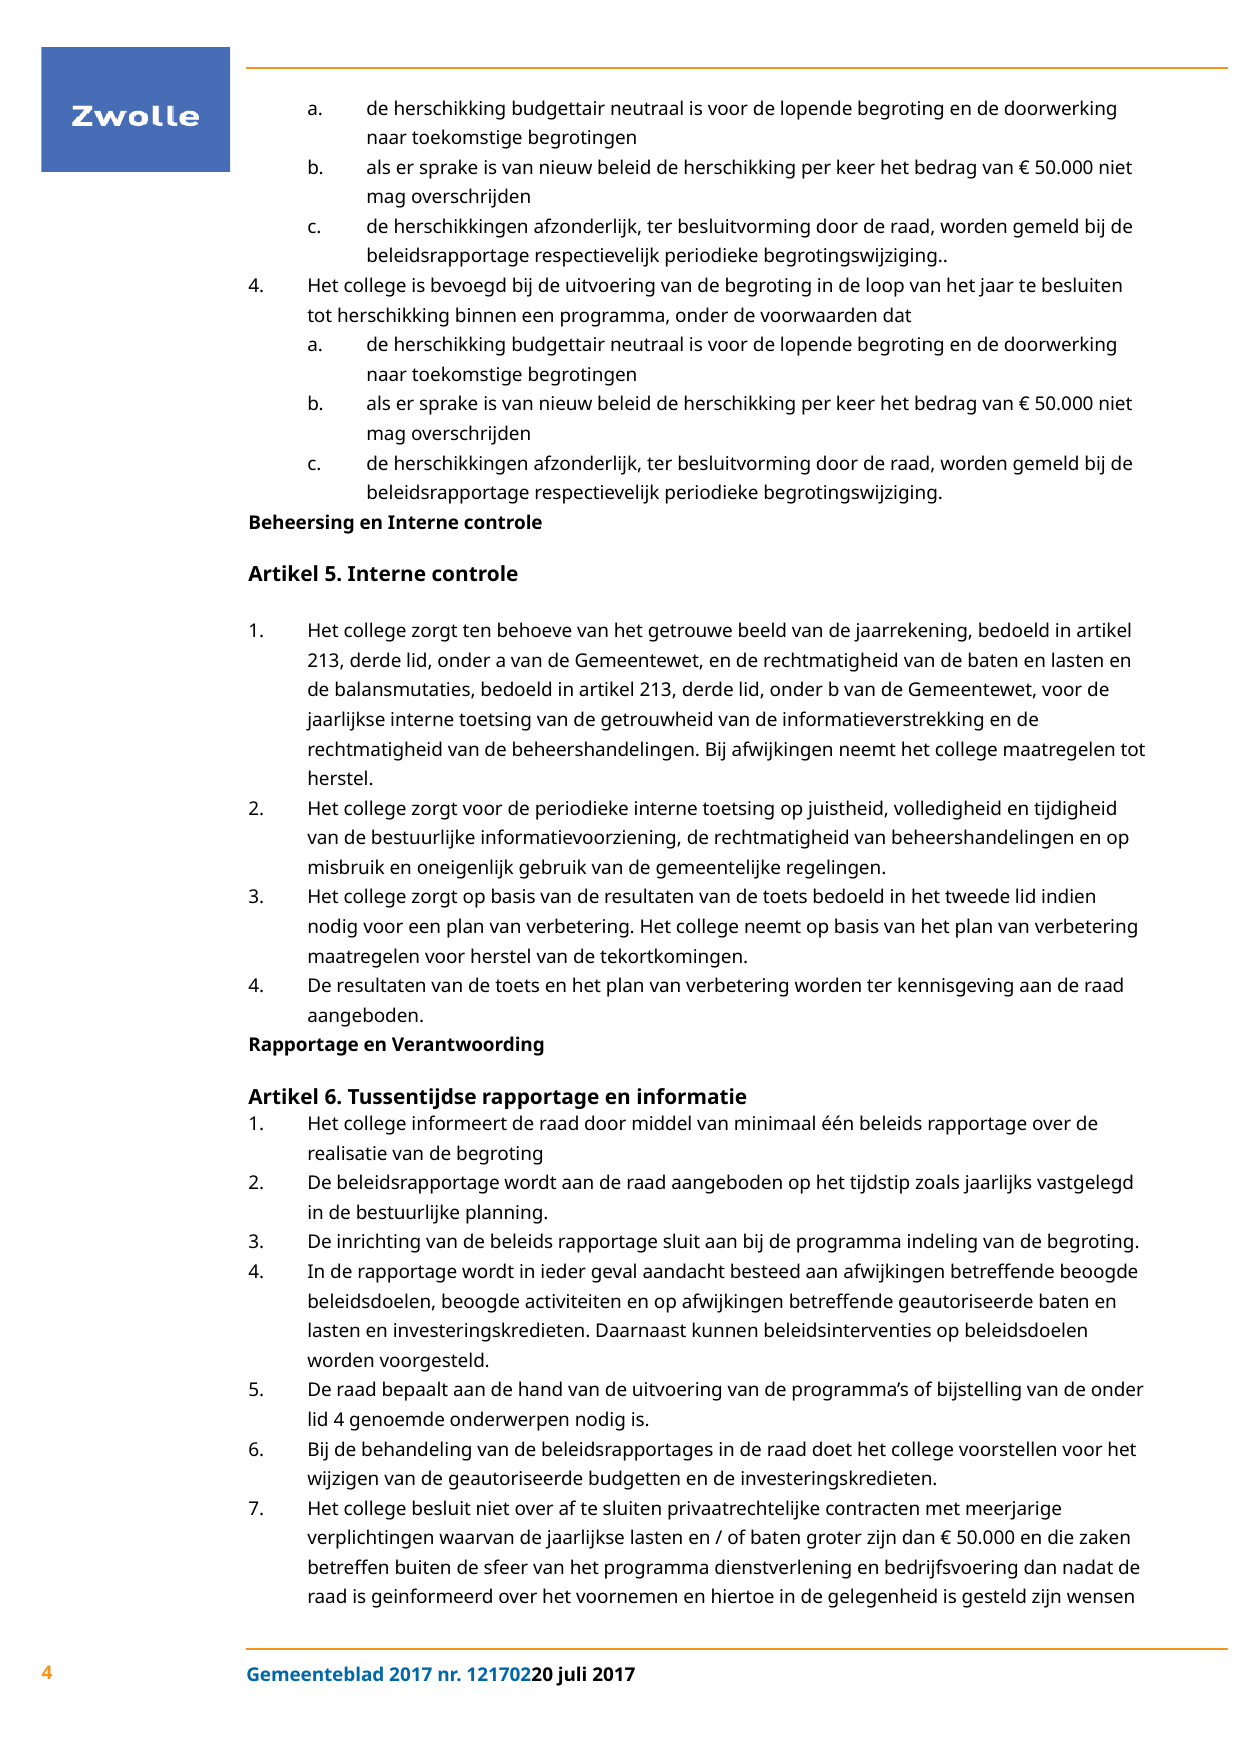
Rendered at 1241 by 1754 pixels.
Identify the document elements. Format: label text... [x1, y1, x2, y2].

list als er sprake is van nieuw beleid de herschikking per keer het bedrag van € 50.000 niet mag overschrijden [307, 391, 1152, 446]
list De beleidsrapportage wordt aan de raad aangeboden op het tijdstip zoals jaarlijks vastgelegd in de bestuurlijke planning. [248, 1169, 1152, 1225]
list Het college informeert de raad door middel van minimaal één beleids rapportage over de realisatie van de begroting [248, 1110, 1152, 1166]
list De inrichting van de beleids rapportage sluit aan bij de programma indeling van de begroting. [248, 1229, 1152, 1254]
list Het college zorgt ten behoeve van het getrouwe beeld van de jaarrekening, bedoeld in artikel 213, derde lid, onder a van de Gemeentewet, en de rechtmatigheid van de baten en lasten en de balansmutaties, bedoeld in artikel 213, derde lid, onder b van de Gemeentewet, voor de jaarlijkse interne toetsing van de getrouwheid van de informatieverstrekking en de rechtmatigheid van de beheershandelingen. Bij afwijkingen neemt het college maatregelen tot herstel. [248, 617, 1152, 791]
list de herschikkingen afzonderlijk, ter besluitvorming door de raad, worden gemeld bij de beleidsrapportage respectievelijk periodieke begrotingswijziging. [307, 450, 1152, 505]
list De resultaten van de toets en het plan van verbetering worden ter kennisgeving aan de raad aangeboden. [248, 972, 1152, 1028]
list Het college is bevoegd bij de uitvoering van de begroting in de loop van het jaar te besluiten tot herschikking binnen een programma, onder de voorwaarden dat [248, 272, 1152, 328]
list de herschikkingen afzonderlijk, ter besluitvorming door de raad, worden gemeld bij de beleidsrapportage respectievelijk periodieke begrotingswijziging.. [307, 213, 1152, 268]
text Artikel 5. Interne controle [248, 559, 1152, 588]
list de herschikking budgettair neutraal is voor de lopende begroting en de doorwerking naar toekomstige begrotingen [307, 95, 1152, 150]
list de herschikking budgettair neutraal is voor de lopende begroting en de doorwerking naar toekomstige begrotingen [307, 331, 1152, 387]
list Het college zorgt voor de periodieke interne toetsing op juistheid, volledigheid en tijdigheid van de bestuurlijke informatievoorziening, de rechtmatigheid van beheershandelingen en op misbruik en oneigenlijk gebruik van de gemeentelijke regelingen. [248, 795, 1152, 880]
list als er sprake is van nieuw beleid de herschikking per keer het bedrag van € 50.000 niet mag overschrijden [307, 154, 1152, 209]
list De raad bepaalt aan de hand van de uitvoering van de programma’s of bijstelling van de onder lid 4 genoemde onderwerpen nodig is. [248, 1377, 1152, 1432]
list Het college zorgt op basis van de resultaten van de toets bedoeld in het tweede lid indien nodig voor een plan van verbetering. Het college neemt op basis van het plan van verbetering maatregelen voor herstel van de tekortkomingen. [248, 884, 1152, 968]
list Bij de behandeling van de beleidsrapportages in de raad doet het college voorstellen voor het wijzigen van de geautoriseerde budgetten en de investeringskredieten. [248, 1436, 1152, 1491]
text Beheersing en Interne controle [248, 509, 1152, 535]
text Rapportage en Verantwoording [248, 1032, 1152, 1057]
list Het college besluit niet over af te sluiten privaatrechtelijke contracten met meerjarige verplichtingen waarvan de jaarlijkse lasten en / of baten groter zijn dan € 50.000 en die zaken betreffen buiten de sfeer van het programma dienstverlening en bedrijfsvoering dan nadat de raad is geinformeerd over het voornemen en hiertoe in de gelegenheid is gesteld zijn wensen [248, 1495, 1152, 1609]
text Artikel 6. Tussentijdse rapportage en informatie [248, 1082, 1152, 1110]
picture [41, 47, 231, 172]
list In de rapportage wordt in ieder geval aandacht besteed aan afwijkingen betreffende beoogde beleidsdoelen, beoogde activiteiten en op afwijkingen betreffende geautoriseerde baten en lasten en investeringskredieten. Daarnaast kunnen beleidsinterventies op beleidsdoelen worden voorgesteld. [248, 1258, 1152, 1373]
